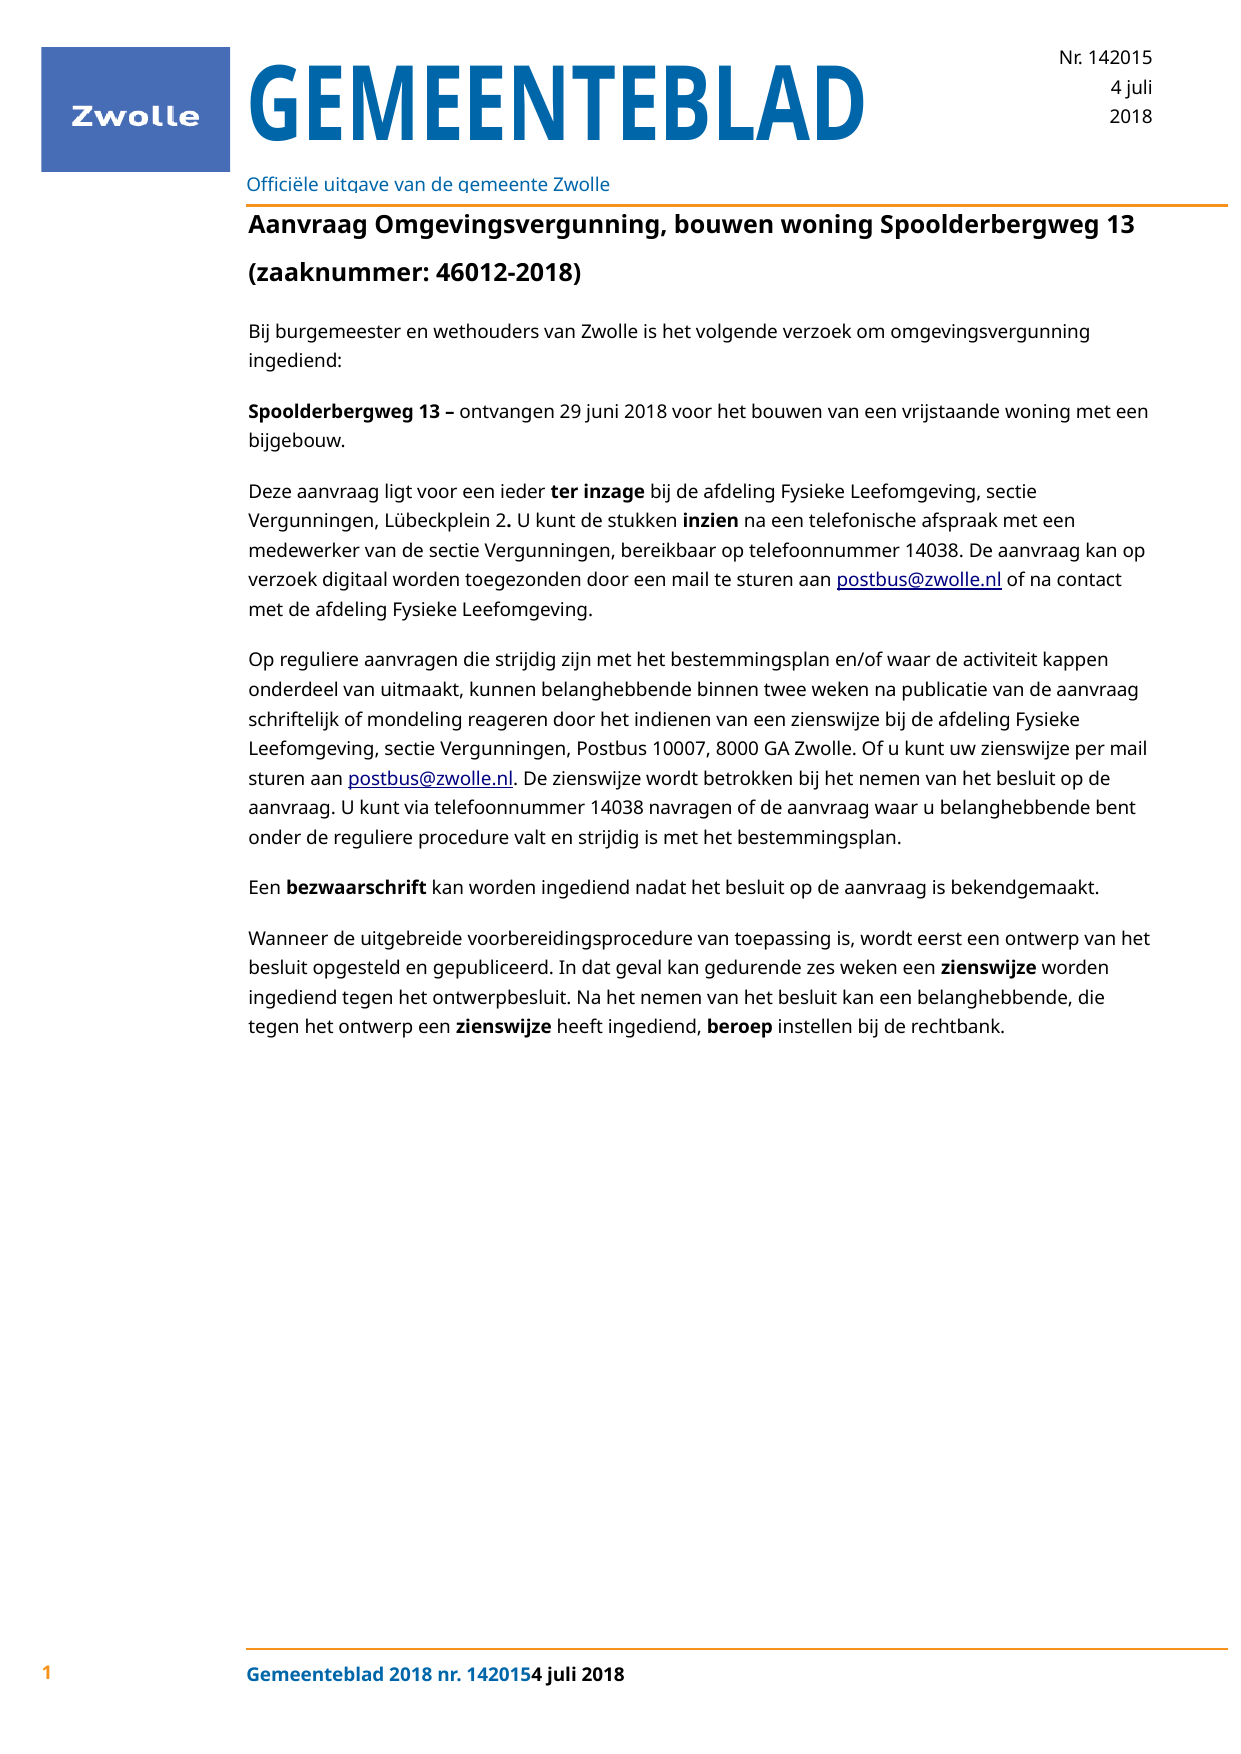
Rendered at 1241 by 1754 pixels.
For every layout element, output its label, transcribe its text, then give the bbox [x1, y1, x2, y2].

text Een bezwaarschrift kan worden ingediend nadat het besluit op de aanvraag is bekendgemaakt. [248, 874, 1152, 900]
text Bij burgemeester en wethouders van Zwolle is het volgende verzoek om omgevingsvergunning ingediend: [248, 318, 1152, 373]
picture [41, 47, 231, 172]
text Aanvraag Omgevingsvergunning, bouwen woning Spoolderbergweg 13 (zaaknummer: 46012-2018) [248, 207, 1152, 288]
text Deze aanvraag ligt voor een ieder ter inzage bij de afdeling Fysieke Leefomgeving, sectie Vergunningen, Lübeckplein 2. U kunt de stukken inzien na een telefonische afspraak met een medewerker van de sectie Vergunningen, bereikbaar op telefoonnummer 14038. De aanvraag kan op verzoek digitaal worden toegezonden door een mail te sturen aan postbus@zwolle.nl of na contact met de afdeling Fysieke Leefomgeving. [248, 478, 1152, 622]
text Wanneer de uitgebreide voorbereidingsprocedure van toepassing is, wordt eerst een ontwerp van het besluit opgesteld en gepubliceerd. In dat geval kan gedurende zes weken een zienswijze worden ingediend tegen het ontwerpbesluit. Na het nemen van het besluit kan een belanghebbende, die tegen het ontwerp een zienswijze heeft ingediend, beroep instellen bij de rechtbank. [248, 925, 1152, 1039]
text Spoolderbergweg 13 – ontvangen 29 juni 2018 voor het bouwen van een vrijstaande woning met een bijgebouw. [248, 398, 1152, 453]
text Op reguliere aanvragen die strijdig zijn met het bestemmingsplan en/of waar de activiteit kappen onderdeel van uitmaakt, kunnen belanghebbende binnen twee weken na publicatie van de aanvraag schriftelijk of mondeling reageren door het indienen van een zienswijze bij de afdeling Fysieke Leefomgeving, sectie Vergunningen, Postbus 10007, 8000 GA Zwolle. Of u kunt uw zienswijze per mail sturen aan postbus@zwolle.nl. De zienswijze wordt betrokken bij het nemen van het besluit op de aanvraag. U kunt via telefoonnummer 14038 navragen of de aanvraag waar u belanghebbende bent onder de reguliere procedure valt en strijdig is met het bestemmingsplan. [248, 647, 1152, 850]
